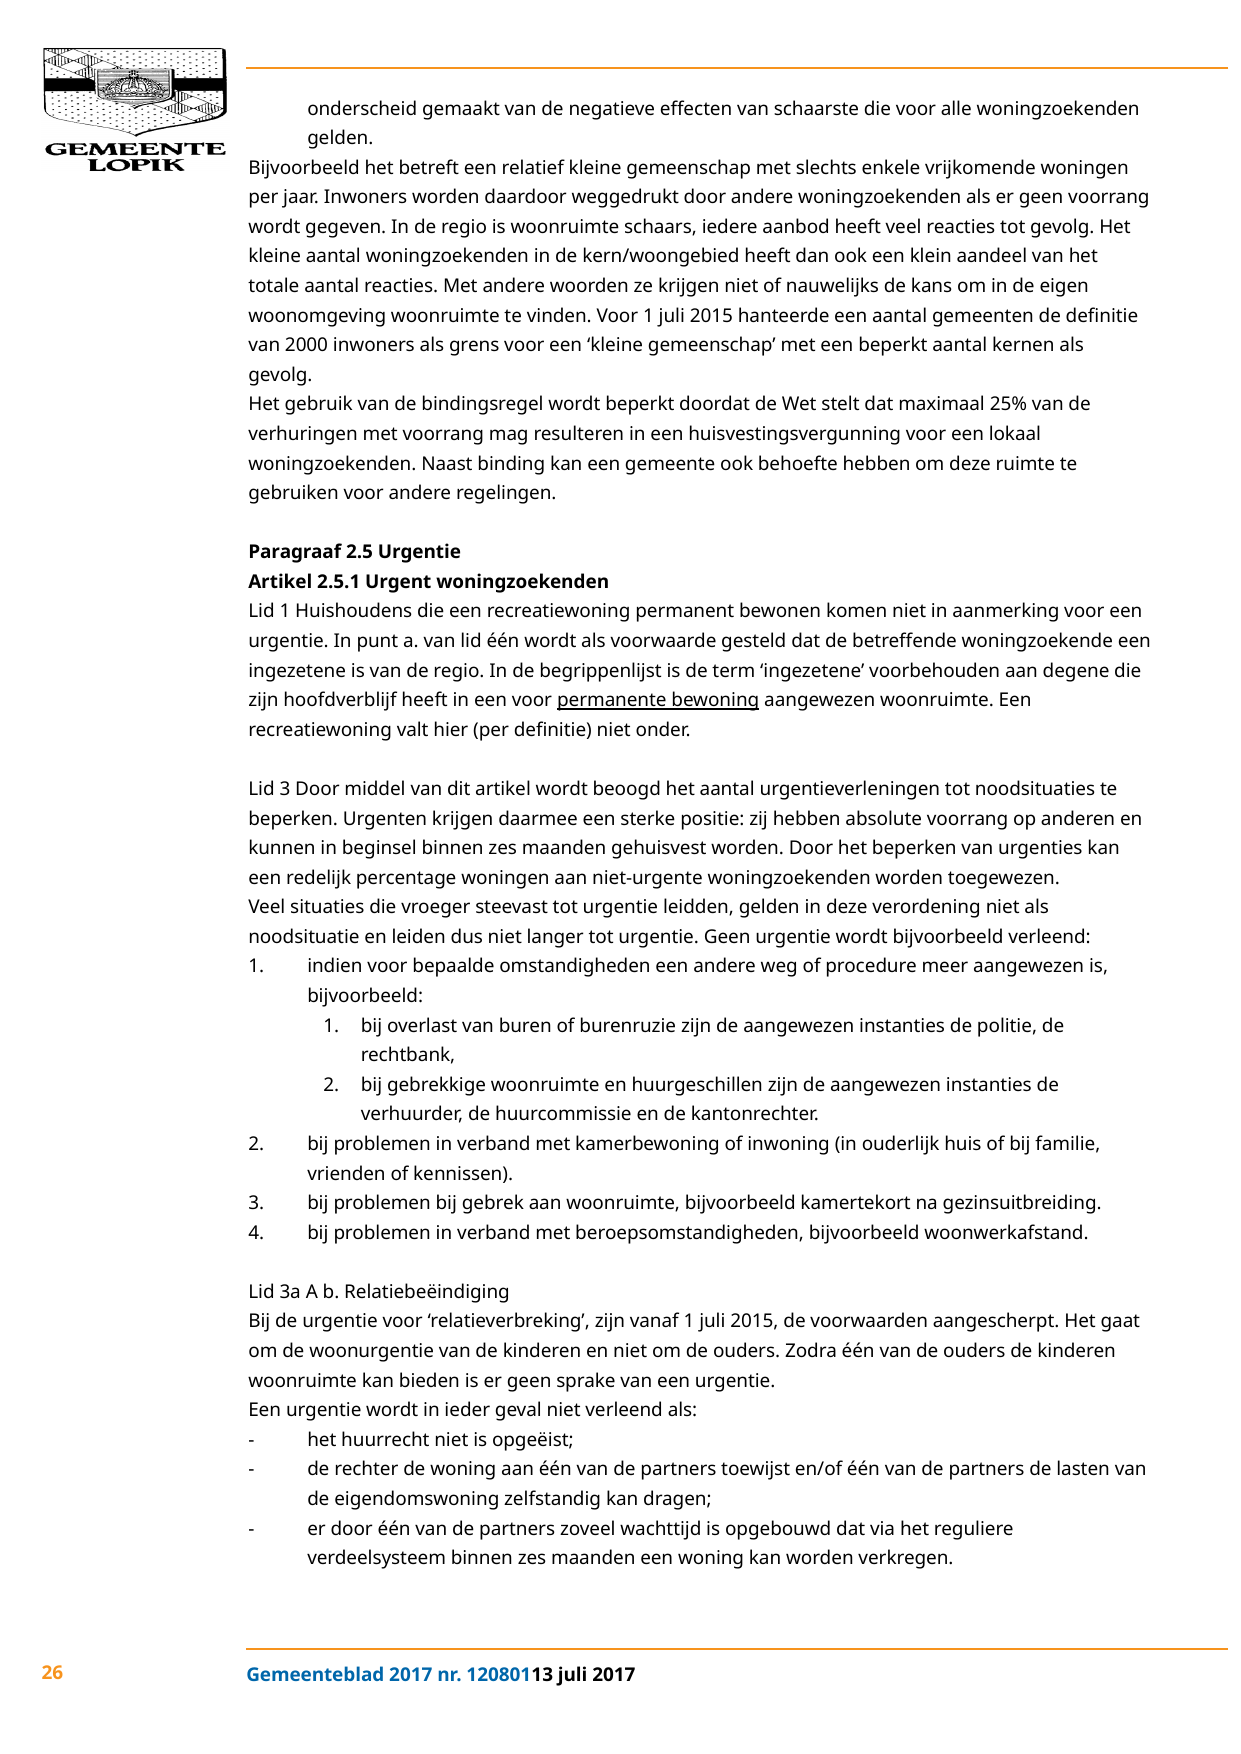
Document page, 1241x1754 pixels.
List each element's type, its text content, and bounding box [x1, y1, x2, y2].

text Artikel 2.5.1 Urgent woningzoekenden [248, 568, 1152, 594]
text Lid 1 Huishoudens die een recreatiewoning permanent bewonen komen niet in aanmerking voor een urgentie. In punt a. van lid één wordt als voorwaarde gesteld dat de betreffende woningzoekende een ingezetene is van de regio. In de begrippenlijst is de term ‘ingezetene’ voorbehouden aan degene die zijn hoofdverblijf heeft in een voor permanente bewoning aangewezen woonruimte. Een recreatiewoning valt hier (per definitie) niet onder. [248, 598, 1152, 742]
list er door één van de partners zoveel wachttijd is opgebouwd dat via het reguliere verdeelsysteem binnen zes maanden een woning kan worden verkregen. [248, 1515, 1152, 1570]
list bij problemen in verband met kamerbewoning of inwoning (in ouderlijk huis of bij familie, vrienden of kennissen). [248, 1130, 1152, 1186]
text Lid 3 Door middel van dit artikel wordt beoogd het aantal urgentieverleningen tot noodsituaties te beperken. Urgenten krijgen daarmee een sterke positie: zij hebben absolute voorrang op anderen en kunnen in beginsel binnen zes maanden gehuisvest worden. Door het beperken van urgenties kan een redelijk percentage woningen aan niet-urgente woningzoekenden worden toegewezen. [248, 775, 1152, 890]
text Paragraaf 2.5 Urgentie [248, 538, 1152, 564]
text Bij de urgentie voor ‘relatieverbreking’, zijn vanaf 1 juli 2015, de voorwaarden aangescherpt. Het gaat om de woonurgentie van de kinderen en niet om de ouders. Zodra één van de ouders de kinderen woonruimte kan bieden is er geen sprake van een urgentie. [248, 1308, 1152, 1393]
list het huurrecht niet is opgeëist; [248, 1426, 1152, 1452]
text Veel situaties die vroeger steevast tot urgentie leidden, gelden in deze verordening niet als noodsituatie en leiden dus niet langer tot urgentie. Geen urgentie wordt bijvoorbeeld verleend: [248, 893, 1152, 949]
list bij gebrekkige woonruimte en huurgeschillen zijn de aangewezen instanties de verhuurder, de huurcommissie en de kantonrechter. [323, 1071, 1152, 1126]
list bij problemen in verband met beroepsomstandigheden, bijvoorbeeld woonwerkafstand. [248, 1219, 1152, 1245]
list onderscheid gemaakt van de negatieve effecten van schaarste die voor alle woningzoekenden gelden. [248, 95, 1152, 150]
text Het gebruik van de bindingsregel wordt beperkt doordat de Wet stelt dat maximaal 25% van de verhuringen met voorrang mag resulteren in een huisvestingsvergunning voor een lokaal woningzoekenden. Naast binding kan een gemeente ook behoefte hebben om deze ruimte te gebruiken voor andere regelingen. [248, 391, 1152, 505]
list de rechter de woning aan één van de partners toewijst en/of één van de partners de lasten van de eigendomswoning zelfstandig kan dragen; [248, 1456, 1152, 1511]
list indien voor bepaalde omstandigheden een andere weg of procedure meer aangewezen is, bijvoorbeeld: [248, 953, 1152, 1008]
text Een urgentie wordt in ieder geval niet verleend als: [248, 1396, 1152, 1422]
list bij problemen bij gebrek aan woonruimte, bijvoorbeeld kamertekort na gezinsuitbreiding. [248, 1189, 1152, 1215]
text Lid 3a A b. Relatiebeëindiging [248, 1278, 1152, 1304]
picture [41, 47, 231, 172]
text Bijvoorbeeld het betreft een relatief kleine gemeenschap met slechts enkele vrijkomende woningen per jaar. Inwoners worden daardoor weggedrukt door andere woningzoekenden als er geen voorrang wordt gegeven. In de regio is woonruimte schaars, iedere aanbod heeft veel reacties tot gevolg. Het kleine aantal woningzoekenden in de kern/woongebied heeft dan ook een klein aandeel van het totale aantal reacties. Met andere woorden ze krijgen niet of nauwelijks de kans om in de eigen woonomgeving woonruimte te vinden. Voor 1 juli 2015 hanteerde een aantal gemeenten de definitie van 2000 inwoners als grens voor een ‘kleine gemeenschap’ met een beperkt aantal kernen als gevolg. [248, 154, 1152, 387]
list bij overlast van buren of burenruzie zijn de aangewezen instanties de politie, de rechtbank, [323, 1012, 1152, 1067]
